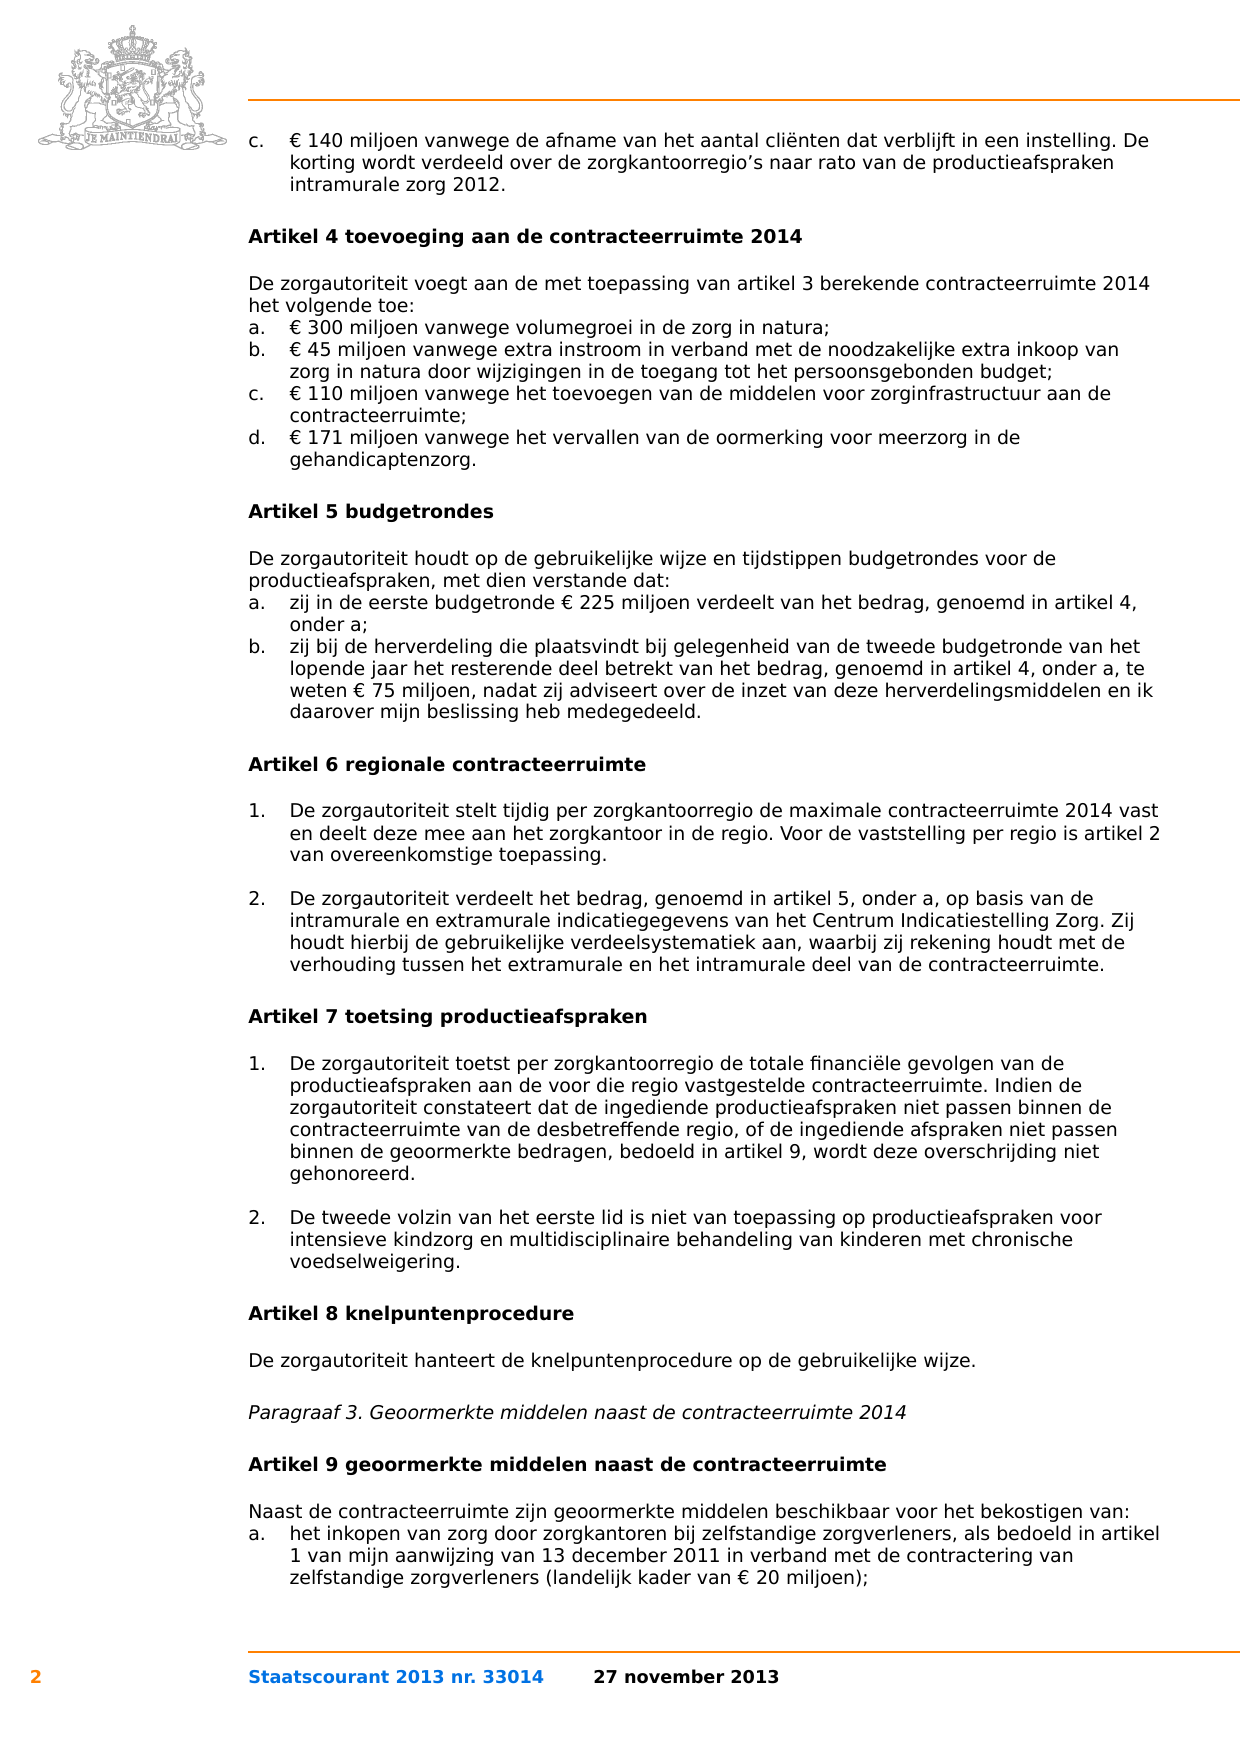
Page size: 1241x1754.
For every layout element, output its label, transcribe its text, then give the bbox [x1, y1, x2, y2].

subtitle Artikel 6 regionale contracteerruimte [248, 753, 1163, 775]
subtitle Artikel 5 budgetrondes [248, 501, 1163, 523]
subtitle Artikel 7 toetsing productieafspraken [248, 1006, 1163, 1028]
text De zorgautoriteit voegt aan de met toepassing van artikel 3 berekende contracteerruimte 2014 het volgende toe: [248, 273, 1163, 317]
text De zorgautoriteit hanteert de knelpuntenprocedure op de gebruikelijke wijze. [248, 1350, 1163, 1372]
text b. € 45 miljoen vanwege extra instroom in verband met de noodzakelijke extra inkoop van zorg in natura door wijzigingen in de toegang tot het persoonsgebonden budget; [248, 339, 1163, 383]
picture [38, 25, 227, 150]
text 2. De zorgautoriteit verdeelt het bedrag, genoemd in artikel 5, onder a, op basis van de intramurale en extramurale indicatiegegevens van het Centrum Indicatiestelling Zorg. Zij houdt hierbij de gebruikelijke verdeelsystematiek aan, waarbij zij rekening houdt met de verhouding tussen het extramurale en het intramurale deel van de contracteerruimte. [248, 888, 1163, 976]
text b. zij bij de herverdeling die plaatsvindt bij gelegenheid van de tweede budgetronde van het lopende jaar het resterende deel betrekt van het bedrag, genoemd in artikel 4, onder a, te weten € 75 miljoen, nadat zij adviseert over de inzet van deze herverdelingsmiddelen en ik daarover mijn beslissing heb medegedeeld. [248, 636, 1163, 723]
text d. € 171 miljoen vanwege het vervallen van de oormerking voor meerzorg in de gehandicaptenzorg. [248, 427, 1163, 471]
subtitle Artikel 9 geoormerkte middelen naast de contracteerruimte [248, 1454, 1163, 1476]
text c. € 140 miljoen vanwege de afname van het aantal cliënten dat verblijft in een instelling. De korting wordt verdeeld over de zorgkantoorregio’s naar rato van de productieafspraken intramurale zorg 2012. [248, 130, 1163, 196]
subtitle Artikel 8 knelpuntenprocedure [248, 1303, 1163, 1325]
text a. € 300 miljoen vanwege volumegroei in de zorg in natura; [248, 317, 1163, 339]
text a. zij in de eerste budgetronde € 225 miljoen verdeelt van het bedrag, genoemd in artikel 4, onder a; [248, 592, 1163, 636]
subtitle Artikel 4 toevoeging aan de contracteerruimte 2014 [248, 226, 1163, 248]
text 1. De zorgautoriteit stelt tijdig per zorgkantoorregio de maximale contracteerruimte 2014 vast en deelt deze mee aan het zorgkantoor in de regio. Voor de vaststelling per regio is artikel 2 van overeenkomstige toepassing. [248, 800, 1163, 866]
subtitle Paragraaf 3. Geoormerkte middelen naast de contracteerruimte 2014 [248, 1402, 1163, 1424]
text 1. De zorgautoriteit toetst per zorgkantoorregio de totale financiële gevolgen van de productieafspraken aan de voor die regio vastgestelde contracteerruimte. Indien de zorgautoriteit constateert dat de ingediende productieafspraken niet passen binnen de contracteerruimte van de desbetreffende regio, of de ingediende afspraken niet passen binnen de geoormerkte bedragen, bedoeld in artikel 9, wordt deze overschrijding niet gehonoreerd. [248, 1053, 1163, 1185]
text a. het inkopen van zorg door zorgkantoren bij zelfstandige zorgverleners, als bedoeld in artikel 1 van mijn aanwijzing van 13 december 2011 in verband met de contractering van zelfstandige zorgverleners (landelijk kader van € 20 miljoen); [248, 1523, 1163, 1589]
text c. € 110 miljoen vanwege het toevoegen van de middelen voor zorginfrastructuur aan de contracteerruimte; [248, 383, 1163, 427]
text De zorgautoriteit houdt op de gebruikelijke wijze en tijdstippen budgetrondes voor de productieafspraken, met dien verstande dat: [248, 548, 1163, 592]
text Naast de contracteerruimte zijn geoormerkte middelen beschikbaar voor het bekostigen van: [248, 1501, 1163, 1523]
text 2. De tweede volzin van het eerste lid is niet van toepassing op productieafspraken voor intensieve kindzorg en multidisciplinaire behandeling van kinderen met chronische voedselweigering. [248, 1207, 1163, 1273]
